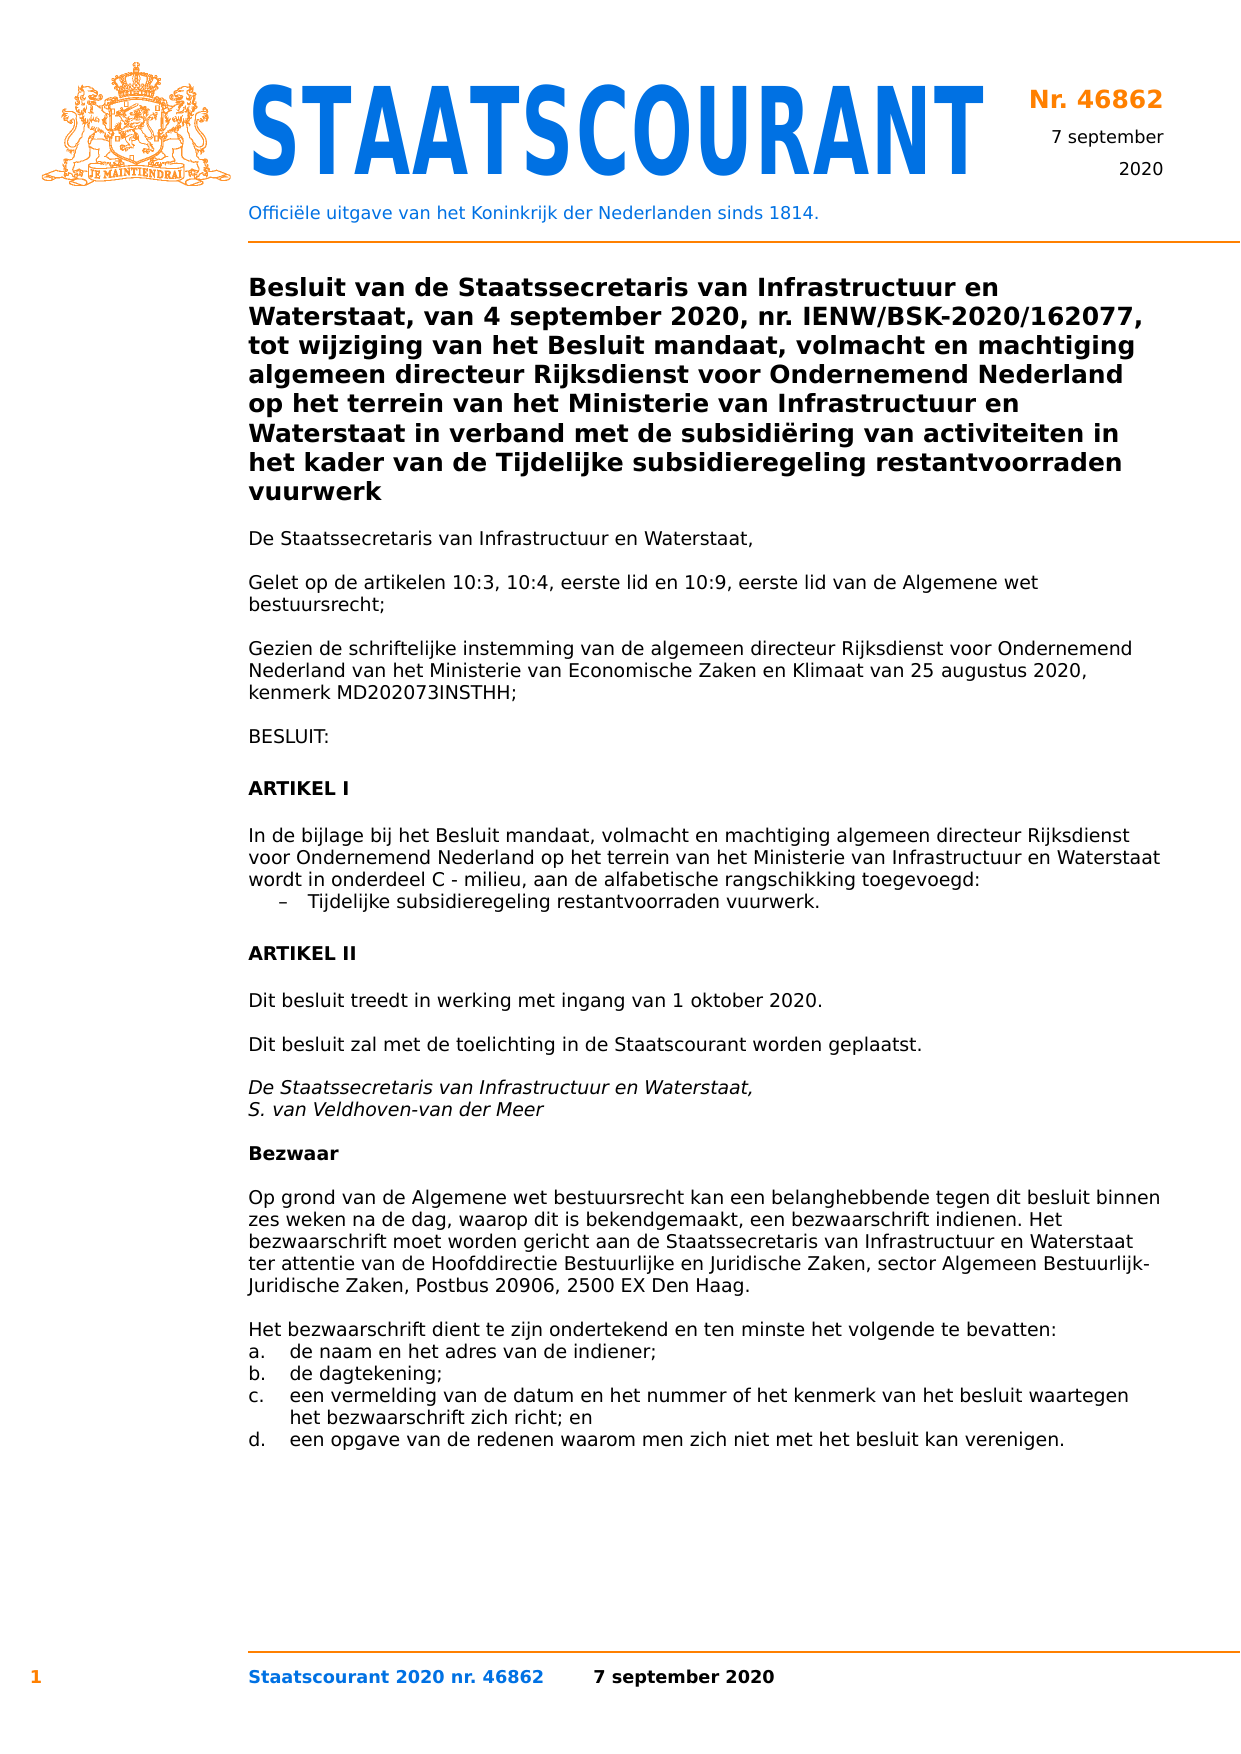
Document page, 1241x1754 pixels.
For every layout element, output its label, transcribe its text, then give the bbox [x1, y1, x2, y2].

table_header Nr. 46862 [998, 62, 1240, 121]
text Het bezwaarschrift dient te zijn ondertekend en ten minste het volgende te bevatten: [248, 1319, 1163, 1341]
subtitle Besluit van de Staatssecretaris van Infrastructuur en Waterstaat, van 4 september 2020, nr. IENW/BSK-2020/162077, tot wijziging van het Besluit mandaat, volmacht en machtiging algemeen directeur Rijksdienst voor Ondernemend Nederland op het terrein van het Ministerie van Infrastructuur en Waterstaat in verband met de subsidiëring van activiteiten in het kader van de Tijdelijke subsidieregeling restantvoorraden vuurwerk [248, 273, 1163, 506]
table_cell Officiële uitgave van het Koninkrijk der Nederlanden sinds 1814. [248, 203, 1240, 241]
text BESLUIT: [248, 726, 1163, 748]
text d. een opgave van de redenen waarom men zich niet met het besluit kan verenigen. [248, 1429, 1163, 1451]
text Gelet op de artikelen 10:3, 10:4, eerste lid en 10:9, eerste lid van de Algemene wet bestuursrecht; [248, 572, 1163, 616]
text De Staatssecretaris van Infrastructuur en Waterstaat, S. van Veldhoven-van der Meer [248, 1077, 1163, 1121]
table_header [25, 62, 248, 241]
text Op grond van de Algemene wet bestuursrecht kan een belanghebbende tegen dit besluit binnen zes weken na de dag, waarop dit is bekendgemaakt, een bezwaarschrift indienen. Het bezwaarschrift moet worden gericht aan de Staatssecretaris van Infrastructuur en Waterstaat ter attentie van de Hoofddirectie Bestuurlijke en Juridische Zaken, sector Algemeen Bestuurlijk-Juridische Zaken, Postbus 20906, 2500 EX Den Haag. [248, 1187, 1163, 1297]
subtitle ARTIKEL I [248, 778, 1163, 800]
table_cell 7 september [998, 121, 1240, 153]
text Dit besluit treedt in werking met ingang van 1 oktober 2020. [248, 989, 1163, 1012]
text a. de naam en het adres van de indiener; [248, 1341, 1163, 1363]
text Gezien de schriftelijke instemming van de algemeen directeur Rijksdienst voor Ondernemend Nederland van het Ministerie van Economische Zaken en Klimaat van 25 augustus 2020, kenmerk MD202073INSTHH; [248, 638, 1163, 704]
text Dit besluit zal met de toelichting in de Staatscourant worden geplaatst. [248, 1033, 1163, 1055]
table_header STAATSCOURANT [248, 62, 998, 203]
text Bezwaar [248, 1143, 1163, 1165]
text – Tijdelijke subsidieregeling restantvoorraden vuurwerk. [278, 891, 1163, 913]
text De Staatssecretaris van Infrastructuur en Waterstaat, [248, 528, 1163, 550]
text b. de dagtekening; [248, 1363, 1163, 1385]
text c. een vermelding van de datum en het nummer of het kenmerk van het besluit waartegen het bezwaarschrift zich richt; en [248, 1385, 1163, 1429]
picture [41, 62, 231, 186]
table_cell 2020 [998, 153, 1240, 203]
subtitle ARTIKEL II [248, 943, 1163, 964]
text In de bijlage bij het Besluit mandaat, volmacht en machtiging algemeen directeur Rijksdienst voor Ondernemend Nederland op het terrein van het Ministerie van Infrastructuur en Waterstaat wordt in onderdeel C - milieu, aan de alfabetische rangschikking toegevoegd: [248, 825, 1163, 891]
